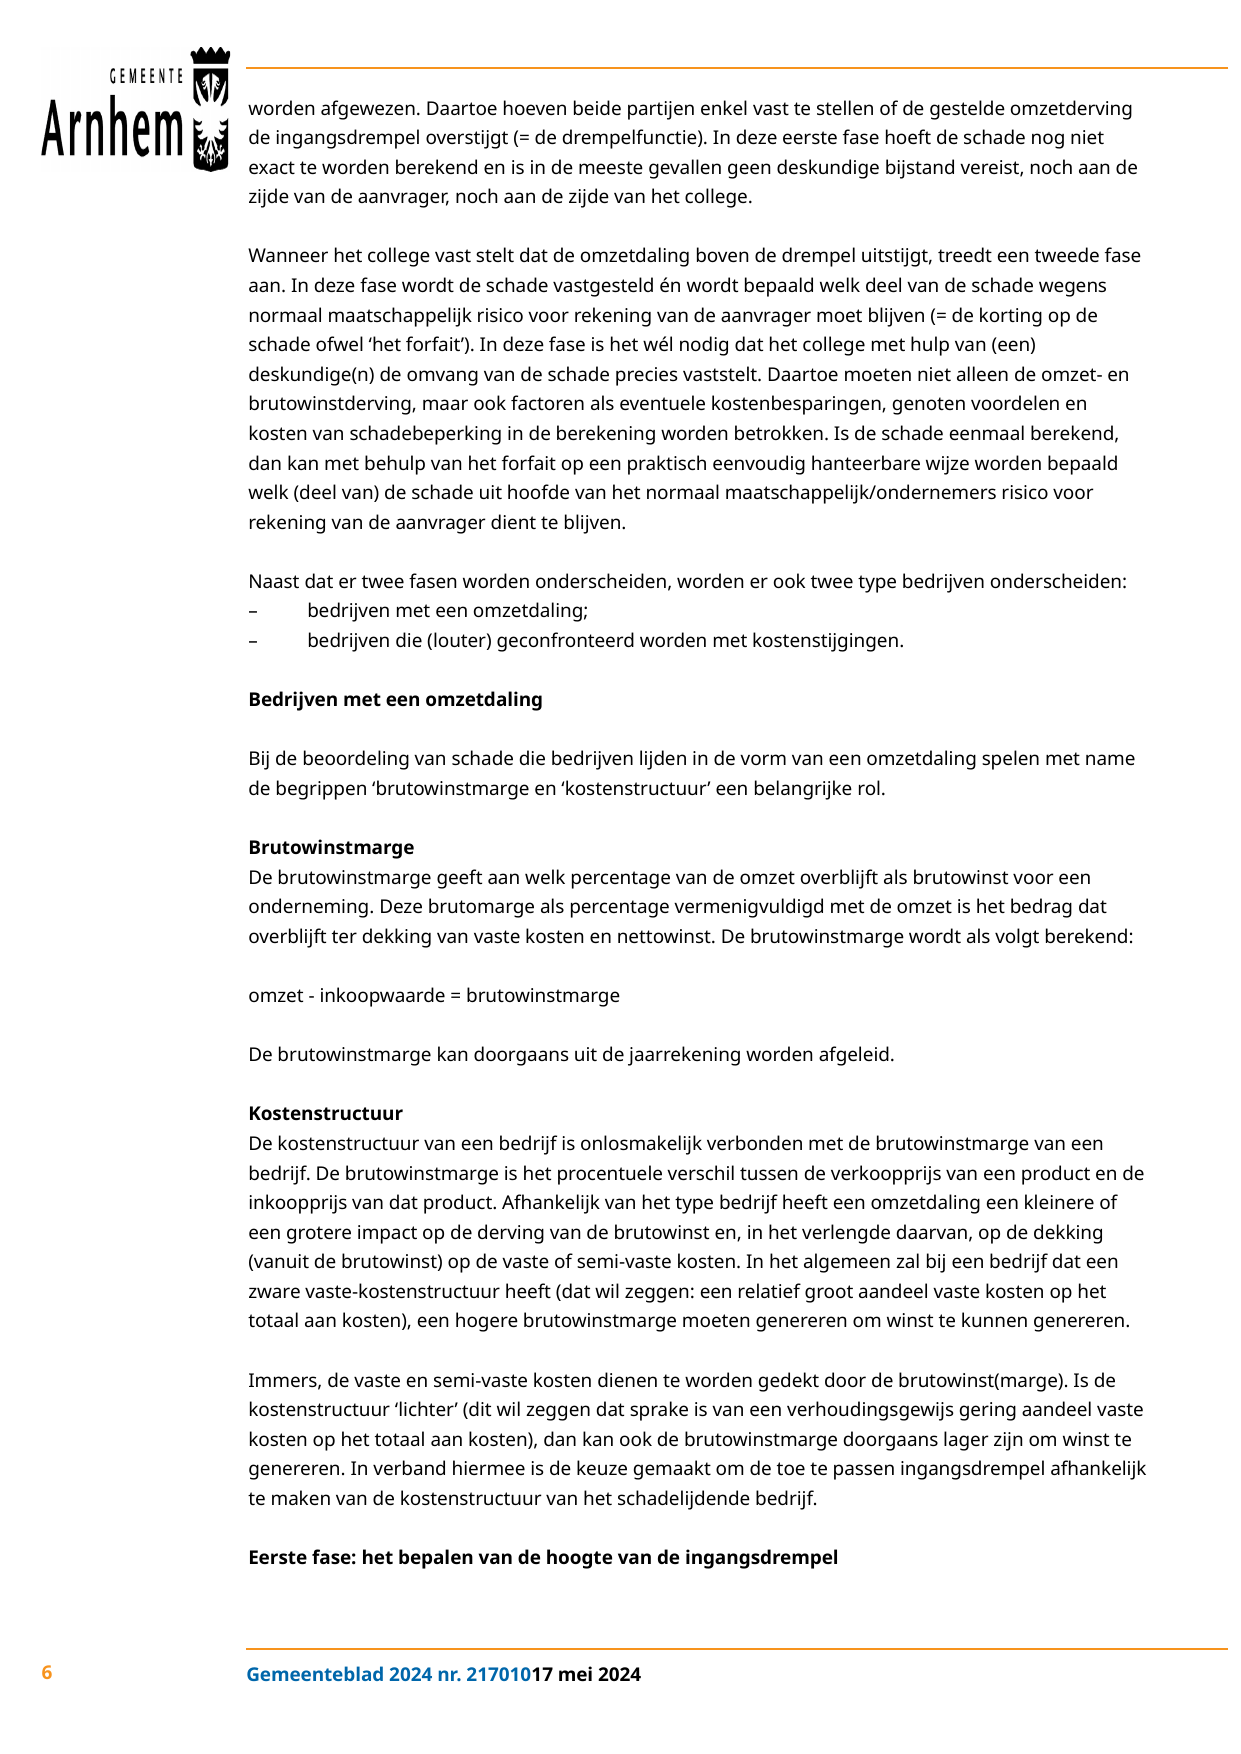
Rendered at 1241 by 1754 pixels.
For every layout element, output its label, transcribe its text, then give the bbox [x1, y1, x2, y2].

text omzet - inkoopwaarde = brutowinstmarge [248, 982, 1152, 1008]
picture [41, 47, 231, 172]
text worden afgewezen. Daartoe hoeven beide partijen enkel vast te stellen of de gestelde omzetderving de ingangsdrempel overstijgt (= de drempelfunctie). In deze eerste fase hoeft de schade nog niet exact te worden berekend en is in de meeste gevallen geen deskundige bijstand vereist, noch aan de zijde van de aanvrager, noch aan de zijde van het college. [248, 95, 1152, 209]
text De kostenstructuur van een bedrijf is onlosmakelijk verbonden met de brutowinstmarge van een bedrijf. De brutowinstmarge is het procentuele verschil tussen de verkoopprijs van een product en de inkoopprijs van dat product. Afhankelijk van het type bedrijf heeft een omzetdaling een kleinere of een grotere impact op de derving van de brutowinst en, in het verlengde daarvan, op de dekking (vanuit de brutowinst) op de vaste of semi-vaste kosten. In het algemeen zal bij een bedrijf dat een zware vaste-kostenstructuur heeft (dat wil zeggen: een relatief groot aandeel vaste kosten op het totaal aan kosten), een hogere brutowinstmarge moeten genereren om winst te kunnen genereren. [248, 1130, 1152, 1333]
text Brutowinstmarge [248, 834, 1152, 860]
text Immers, de vaste en semi-vaste kosten dienen te worden gedekt door de brutowinst(marge). Is de kostenstructuur ‘lichter’ (dit wil zeggen dat sprake is van een verhoudingsgewijs gering aandeel vaste kosten op het totaal aan kosten), dan kan ook de brutowinstmarge doorgaans lager zijn om winst te genereren. In verband hiermee is de keuze gemaakt om de toe te passen ingangsdrempel afhankelijk te maken van de kostenstructuur van het schadelijdende bedrijf. [248, 1367, 1152, 1511]
text De brutowinstmarge geeft aan welk percentage van de omzet overblijft als brutowinst voor een onderneming. Deze brutomarge als percentage vermenigvuldigd met de omzet is het bedrag dat overblijft ter dekking van vaste kosten en nettowinst. De brutowinstmarge wordt als volgt berekend: [248, 864, 1152, 949]
text Kostenstructuur [248, 1101, 1152, 1126]
text Eerste fase: het bepalen van de hoogte van de ingangsdrempel [248, 1544, 1152, 1570]
list bedrijven die (louter) geconfronteerd worden met kostenstijgingen. [248, 627, 1152, 653]
text De brutowinstmarge kan doorgaans uit de jaarrekening worden afgeleid. [248, 1041, 1152, 1067]
text Bij de beoordeling van schade die bedrijven lijden in de vorm van een omzetdaling spelen met name de begrippen ‘brutowinstmarge en ‘kostenstructuur’ een belangrijke rol. [248, 746, 1152, 801]
text Bedrijven met een omzetdaling [248, 686, 1152, 712]
text Wanneer het college vast stelt dat de omzetdaling boven de drempel uitstijgt, treedt een tweede fase aan. In deze fase wordt de schade vastgesteld én wordt bepaald welk deel van de schade wegens normaal maatschappelijk risico voor rekening van de aanvrager moet blijven (= de korting op de schade ofwel ‘het forfait’). In deze fase is het wél nodig dat het college met hulp van (een) deskundige(n) de omvang van de schade precies vaststelt. Daartoe moeten niet alleen de omzet- en brutowinstderving, maar ook factoren als eventuele kostenbesparingen, genoten voordelen en kosten van schadebeperking in de berekening worden betrokken. Is de schade eenmaal berekend, dan kan met behulp van het forfait op een praktisch eenvoudig hanteerbare wijze worden bepaald welk (deel van) de schade uit hoofde van het normaal maatschappelijk/ondernemers risico voor rekening van de aanvrager dient te blijven. [248, 243, 1152, 535]
text Naast dat er twee fasen worden onderscheiden, worden er ook twee type bedrijven onderscheiden: [248, 568, 1152, 594]
list bedrijven met een omzetdaling; [248, 598, 1152, 623]
